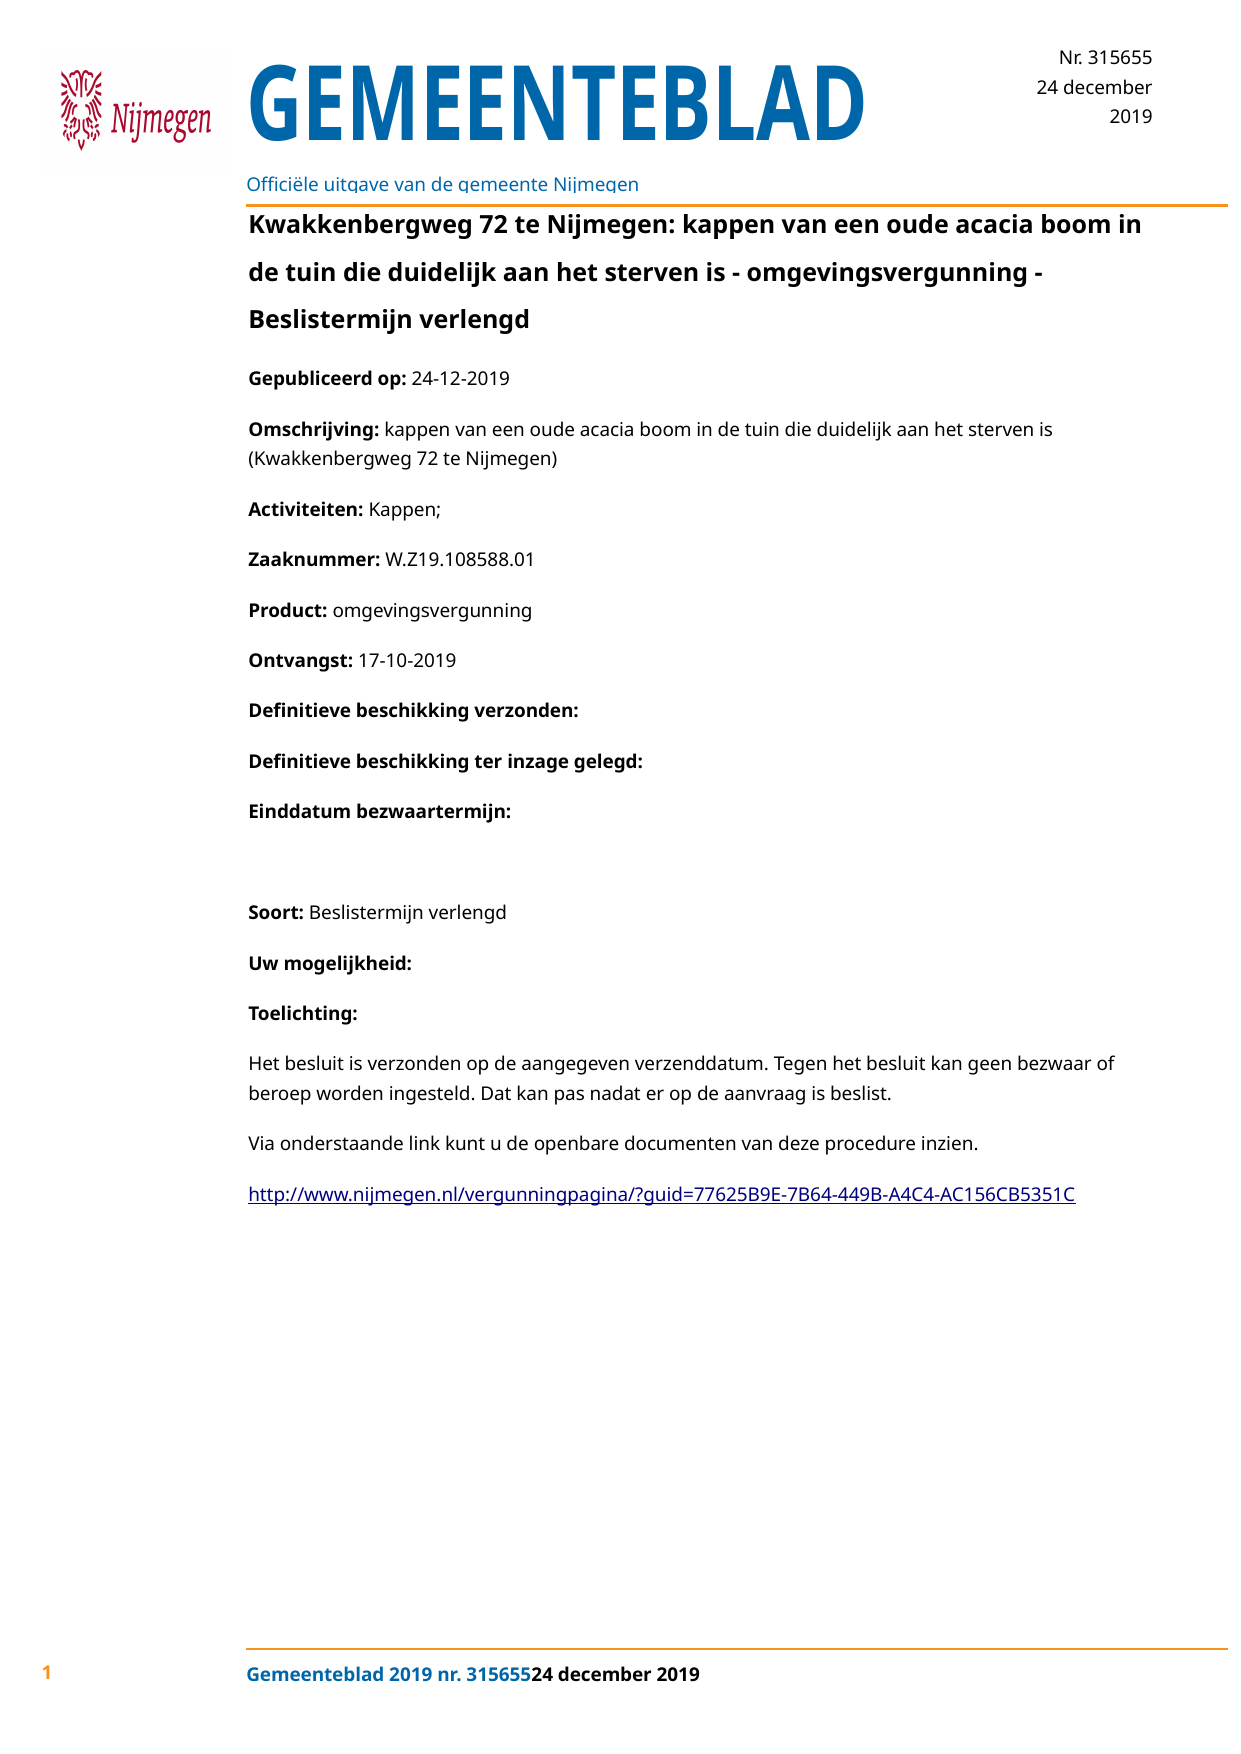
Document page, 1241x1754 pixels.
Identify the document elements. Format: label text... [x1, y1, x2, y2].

text Uw mogelijkheid: [248, 950, 1152, 975]
text Definitieve beschikking ter inzage gelegd: [248, 748, 1152, 774]
text Product: omgevingsvergunning [248, 597, 1152, 622]
text Gepubliceerd op: 24-12-2019 [248, 366, 1152, 391]
text Soort: Beslistermijn verlengd [248, 899, 1152, 925]
text Activiteiten: Kappen; [248, 496, 1152, 522]
text Ontvangst: 17-10-2019 [248, 647, 1152, 673]
text Einddatum bezwaartermijn: [248, 798, 1152, 824]
text Via onderstaande link kunt u de openbare documenten van deze procedure inzien. [248, 1131, 1152, 1156]
text Kwakkenbergweg 72 te Nijmegen: kappen van een oude acacia boom in de tuin die duidelijk aan het sterven is - omgevingsvergunning - Beslistermijn verlengd [248, 207, 1152, 336]
text Omschrijving: kappen van een oude acacia boom in de tuin die duidelijk aan het sterven is (Kwakkenbergweg 72 te Nijmegen) [248, 416, 1152, 471]
text Zaaknummer: W.Z19.108588.01 [248, 546, 1152, 572]
text Toelichting: [248, 1000, 1152, 1026]
picture [41, 47, 231, 172]
text Definitieve beschikking verzonden: [248, 698, 1152, 723]
text http://www.nijmegen.nl/vergunningpagina/?guid=77625B9E-7B64-449B-A4C4-AC156CB5351C [248, 1181, 1152, 1207]
text Het besluit is verzonden op de aangegeven verzenddatum. Tegen het besluit kan geen bezwaar of beroep worden ingesteld. Dat kan pas nadat er op de aanvraag is beslist. [248, 1051, 1152, 1106]
